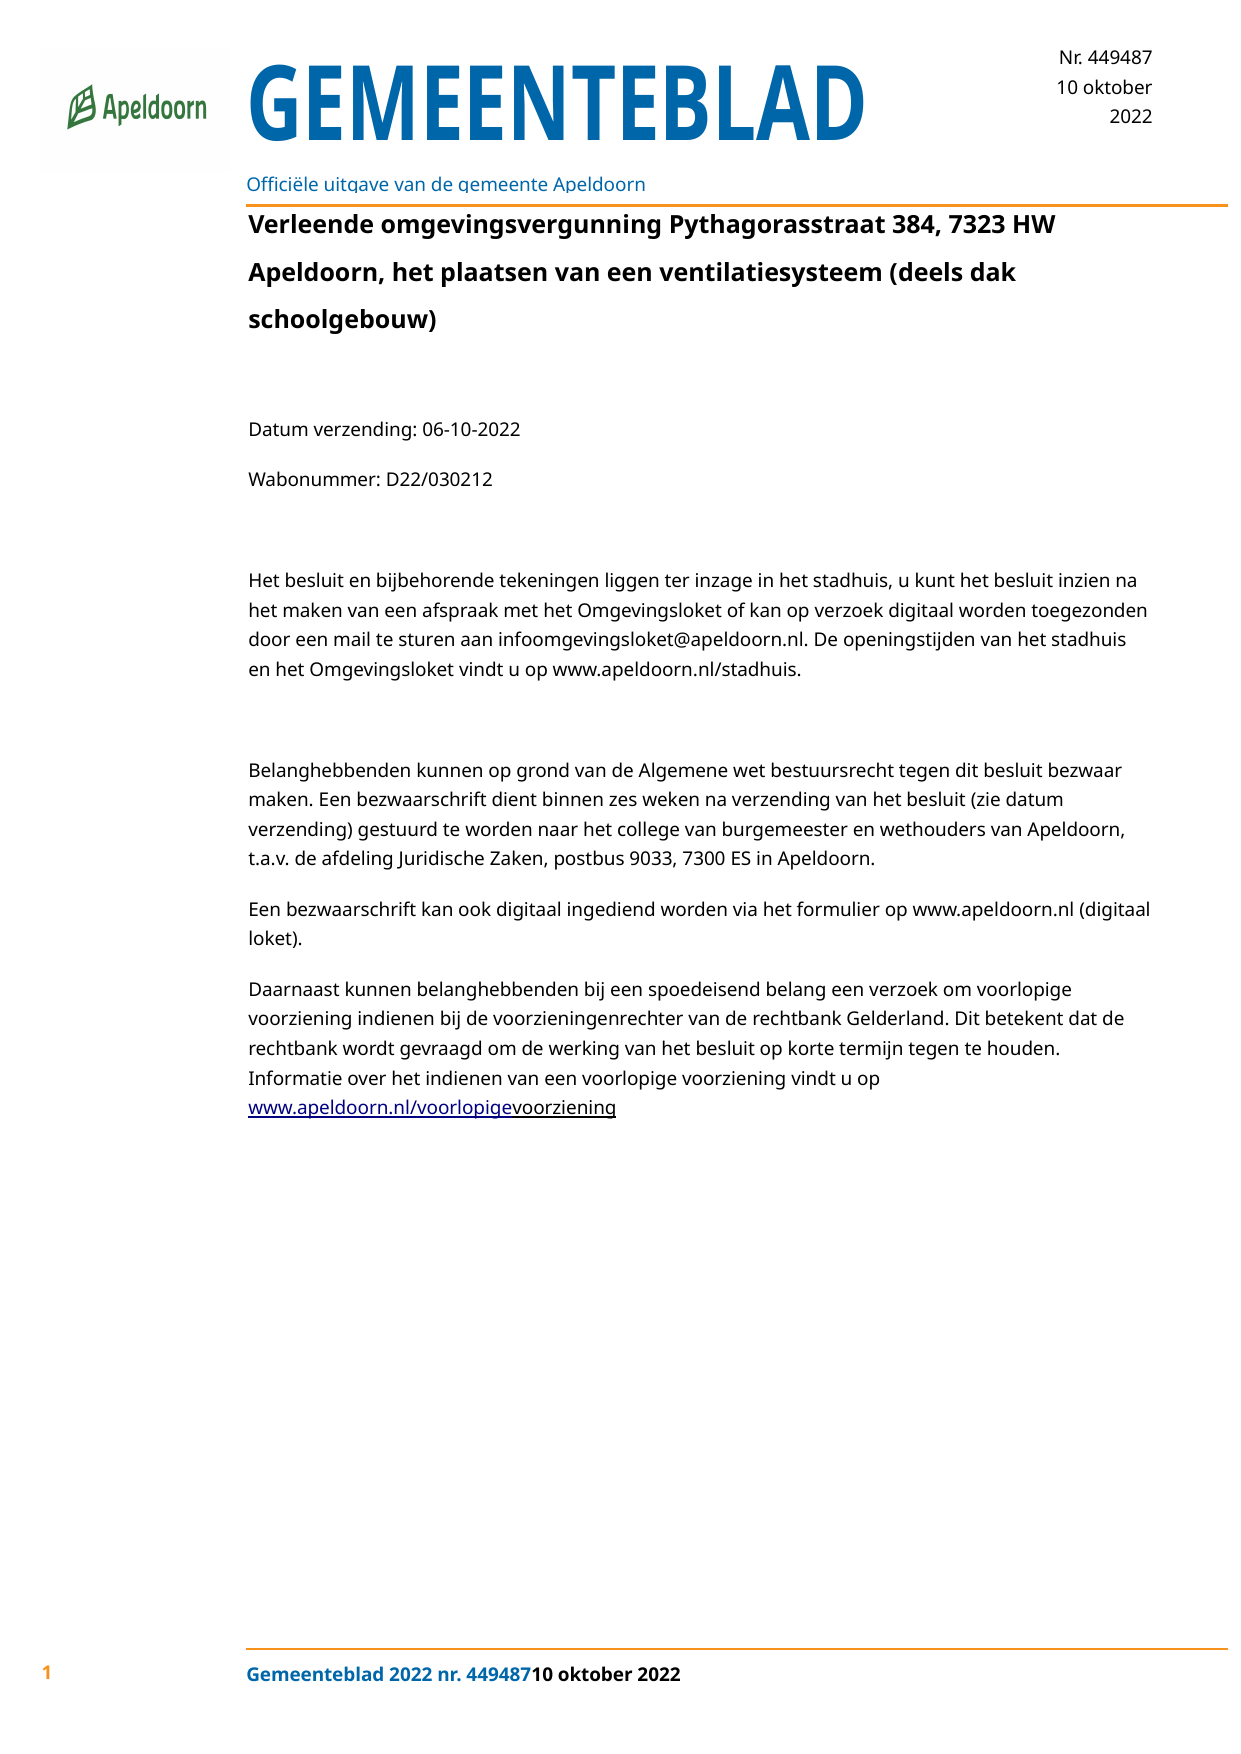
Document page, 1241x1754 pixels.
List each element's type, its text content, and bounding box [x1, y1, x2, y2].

text Wabonummer: D22/030212 [248, 466, 1152, 492]
text Verleende omgevingsvergunning Pythagorasstraat 384, 7323 HW Apeldoorn, het plaatsen van een ventilatiesysteem (deels dak schoolgebouw) [248, 207, 1152, 336]
text Het besluit en bijbehorende tekeningen liggen ter inzage in het stadhuis, u kunt het besluit inzien na het maken van een afspraak met het Omgevingsloket of kan op verzoek digitaal worden toegezonden door een mail te sturen aan infoomgevingsloket@apeldoorn.nl. De openingstijden van het stadhuis en het Omgevingsloket vindt u op www.apeldoorn.nl/stadhuis. [248, 567, 1152, 682]
text Datum verzending: 06-10-2022 [248, 416, 1152, 442]
text Een bezwaarschrift kan ook digitaal ingediend worden via het formulier op www.apeldoorn.nl (digitaal loket). [248, 896, 1152, 951]
text Belanghebbenden kunnen op grond van de Algemene wet bestuursrecht tegen dit besluit bezwaar maken. Een bezwaarschrift dient binnen zes weken na verzending van het besluit (zie datum verzending) gestuurd te worden naar het college van burgemeester en wethouders van Apeldoorn, t.a.v. de afdeling Juridische Zaken, postbus 9033, 7300 ES in Apeldoorn. [248, 757, 1152, 871]
text Daarnaast kunnen belanghebbenden bij een spoedeisend belang een verzoek om voorlopige voorziening indienen bij de voorzieningenrechter van de rechtbank Gelderland. Dit betekent dat de rechtbank wordt gevraagd om de werking van het besluit op korte termijn tegen te houden. Informatie over het indienen van een voorlopige voorziening vindt u op www.apeldoorn.nl/voorlopigevoorziening [248, 976, 1152, 1120]
picture [41, 47, 231, 172]
